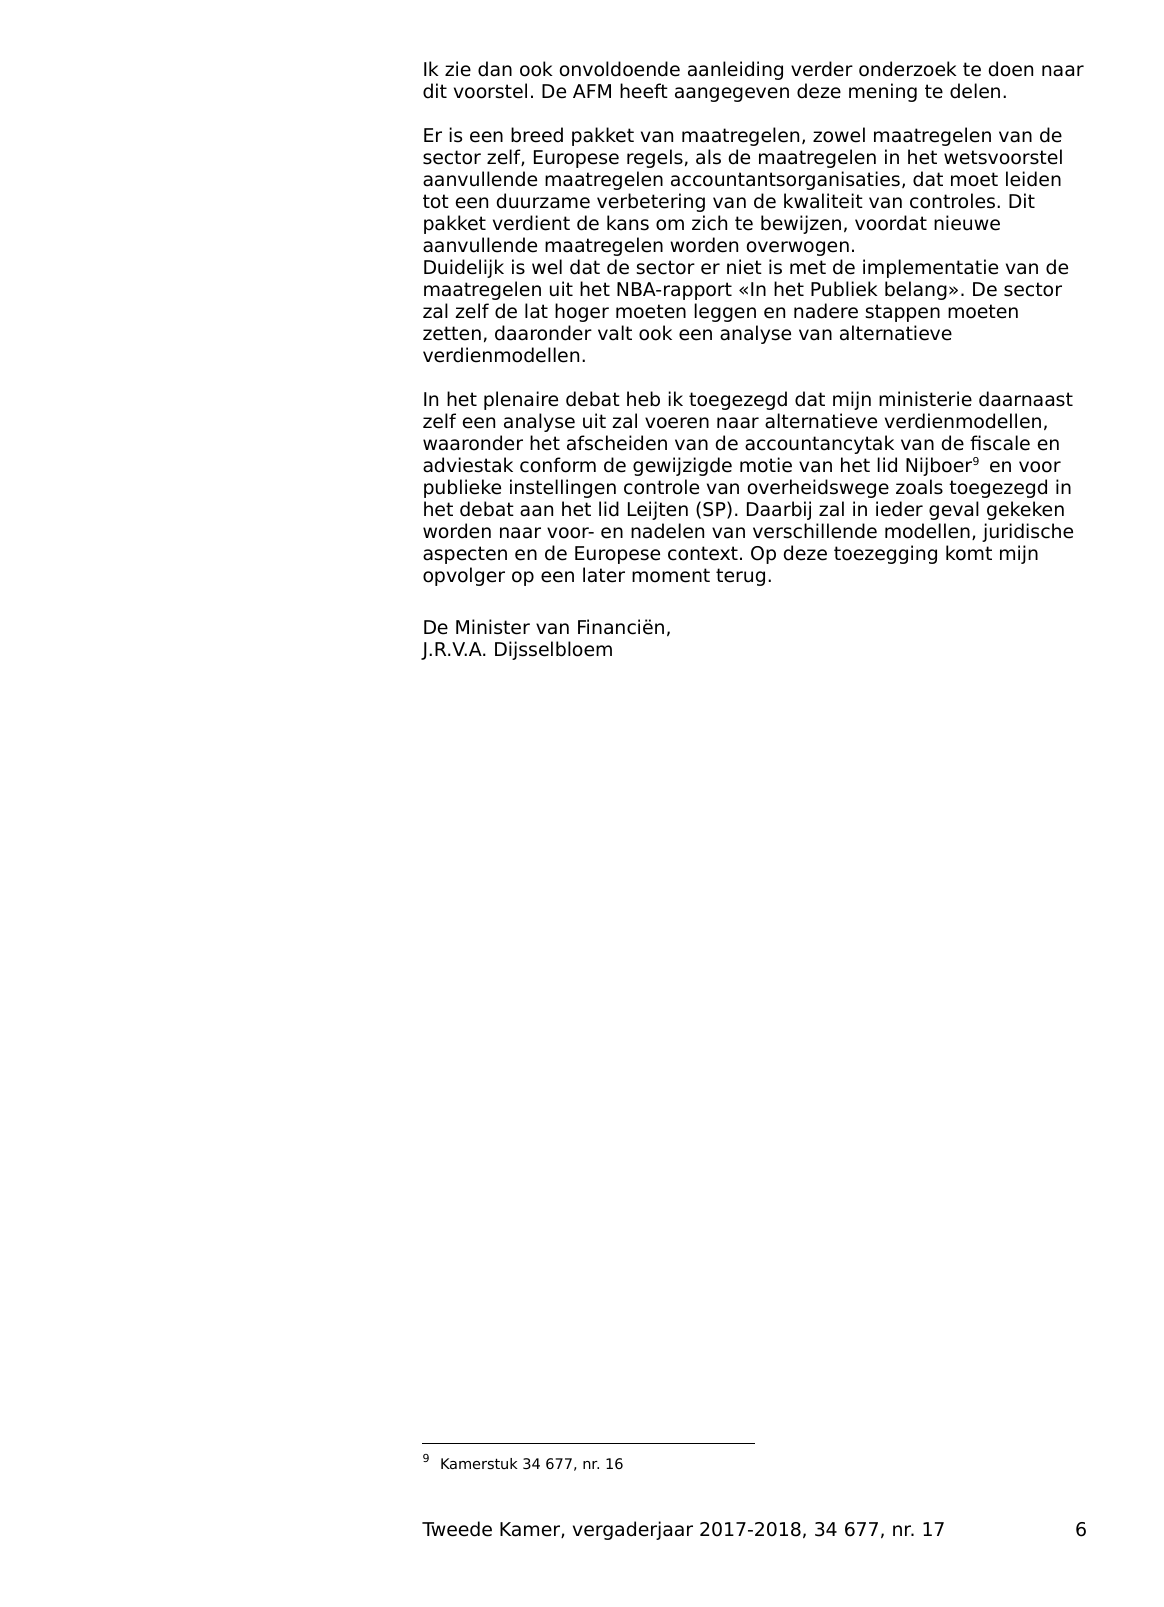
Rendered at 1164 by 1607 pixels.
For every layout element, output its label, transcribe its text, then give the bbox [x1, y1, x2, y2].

text Duidelijk is wel dat de sector er niet is met de implementatie van de maatregelen uit het NBA-rapport «In het Publiek belang». De sector zal zelf de lat hoger moeten leggen en nadere stappen moeten zetten, daaronder valt ook een analyse van alternatieve verdienmodellen. [422, 257, 1087, 367]
text De Minister van Financiën, J.R.V.A. Dijsselbloem [422, 617, 1087, 661]
text Er is een breed pakket van maatregelen, zowel maatregelen van de sector zelf, Europese regels, als de maatregelen in het wetsvoorstel aanvullende maatregelen accountantsorganisaties, dat moet leiden tot een duurzame verbetering van de kwaliteit van controles. Dit pakket verdient de kans om zich te bewijzen, voordat nieuwe aanvullende maatregelen worden overwogen. [422, 125, 1087, 257]
text Kamerstuk 34 677, nr. 16 [422, 1452, 1087, 1474]
text Ik zie dan ook onvoldoende aanleiding verder onderzoek te doen naar dit voorstel. De AFM heeft aangegeven deze mening te delen. [422, 59, 1087, 103]
text In het plenaire debat heb ik toegezegd dat mijn ministerie daarnaast zelf een analyse uit zal voeren naar alternatieve verdienmodellen, waaronder het afscheiden van de accountancytak van de fiscale en adviestak conform de gewijzigde motie van het lid Nijboer en voor publieke instellingen controle van overheidswege zoals toegezegd in het debat aan het lid Leijten (SP). Daarbij zal in ieder geval gekeken worden naar voor- en nadelen van verschillende modellen, juridische aspecten en de Europese context. Op deze toezegging komt mijn opvolger op een later moment terug. [422, 389, 1087, 587]
